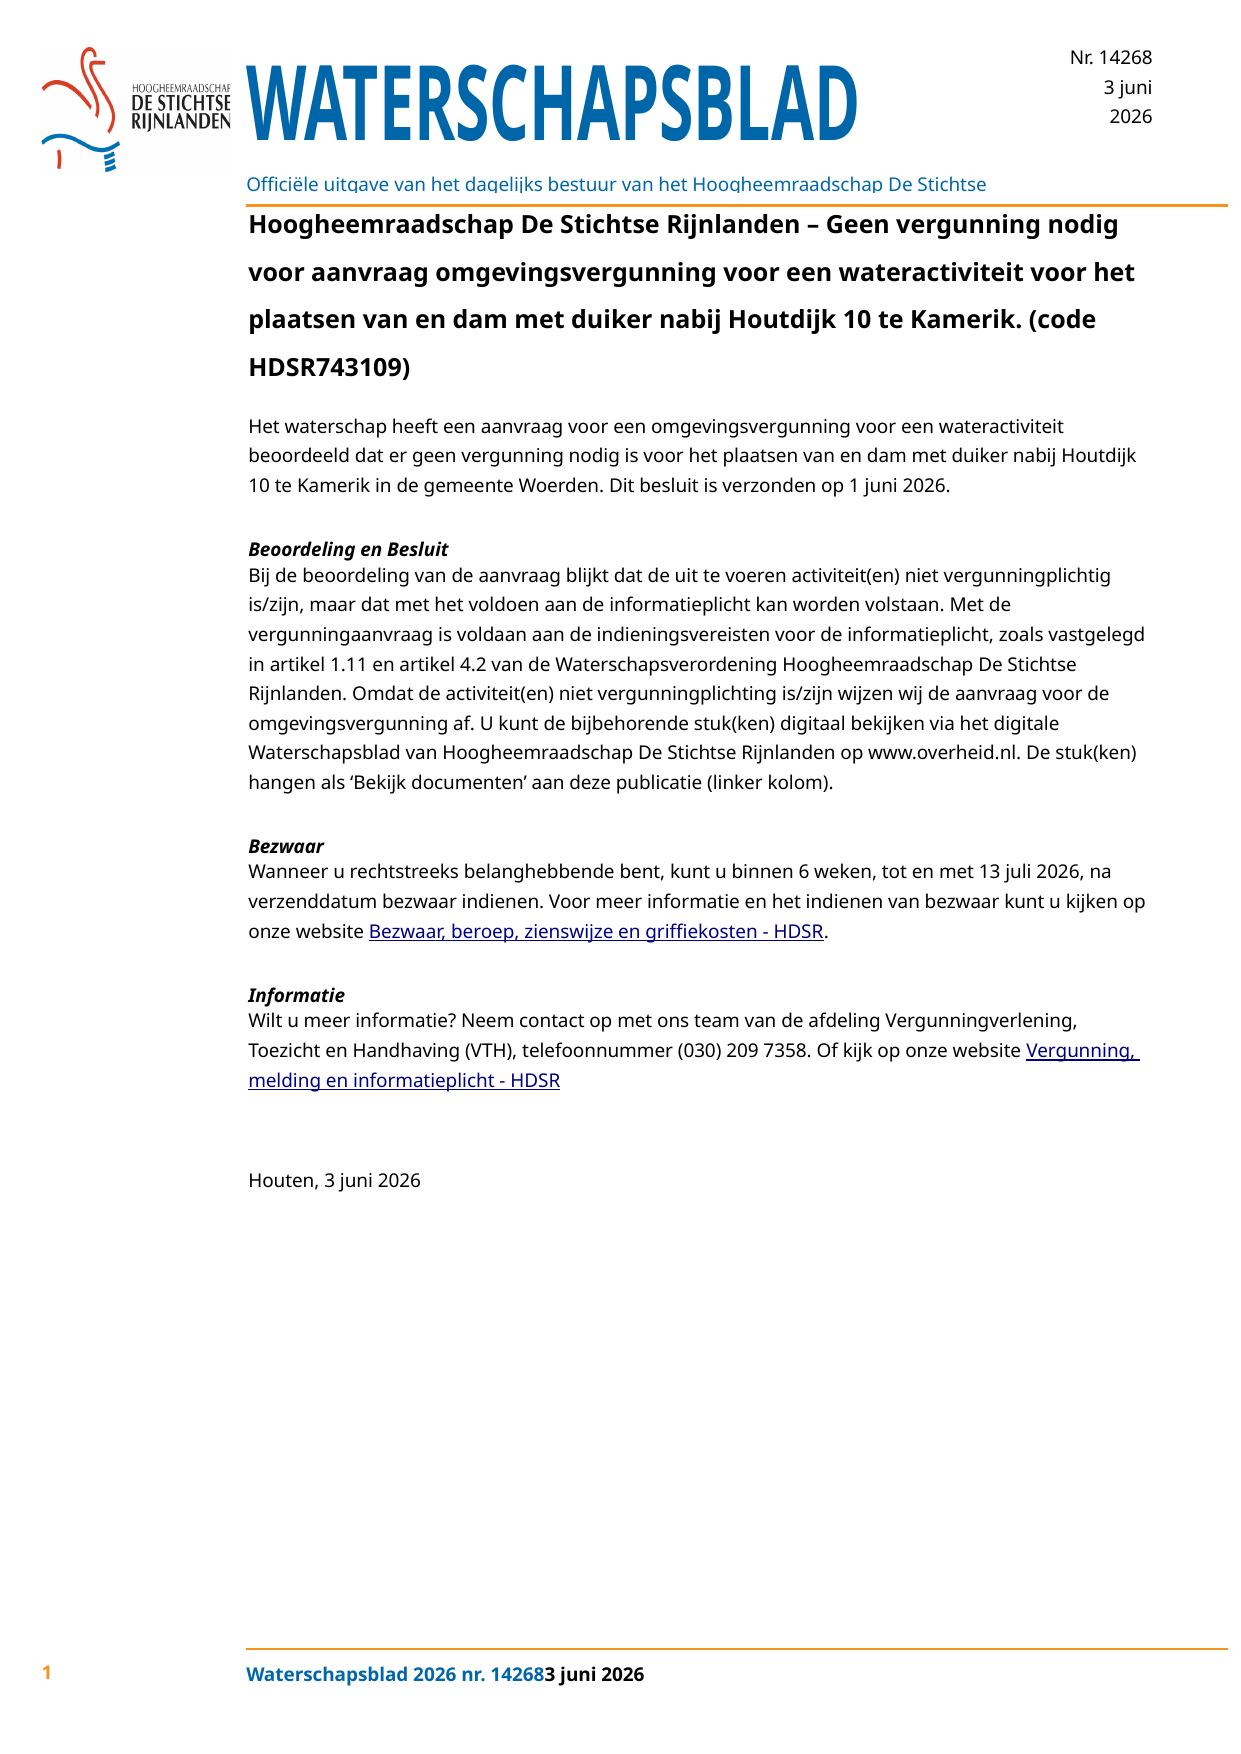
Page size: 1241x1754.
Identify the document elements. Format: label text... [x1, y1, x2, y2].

text Informatie [248, 982, 1152, 1008]
text Bezwaar [248, 833, 1152, 859]
text Wilt u meer informatie? Neem contact op met ons team van de afdeling Vergunningverlening, Toezicht en Handhaving (VTH), telefoonnummer (030) 209 7358. Of kijk op onze website Vergunning, melding en informatieplicht - HDSR [248, 1008, 1152, 1092]
picture [41, 47, 231, 172]
text Beoordeling en Besluit [248, 536, 1152, 562]
text Hoogheemraadschap De Stichtse Rijnlanden – Geen vergunning nodig voor aanvraag omgevingsvergunning voor een wateractiviteit voor het plaatsen van en dam met duiker nabij Houtdijk 10 te Kamerik. (code HDSR743109) [248, 207, 1152, 384]
text Het waterschap heeft een aanvraag voor een omgevingsvergunning voor een wateractiviteit beoordeeld dat er geen vergunning nodig is voor het plaatsen van en dam met duiker nabij Houtdijk 10 te Kamerik in de gemeente Woerden. Dit besluit is verzonden op 1 juni 2026. [248, 413, 1152, 498]
text Wanneer u rechtstreeks belanghebbende bent, kunt u binnen 6 weken, tot en met 13 juli 2026, na verzenddatum bezwaar indienen. Voor meer informatie en het indienen van bezwaar kunt u kijken op onze website Bezwaar, beroep, zienswijze en griffiekosten - HDSR. [248, 859, 1152, 944]
text Bij de beoordeling van de aanvraag blijkt dat de uit te voeren activiteit(en) niet vergunningplichtig is/zijn, maar dat met het voldoen aan de informatieplicht kan worden volstaan. Met de vergunningaanvraag is voldaan aan de indieningsvereisten voor de informatieplicht, zoals vastgelegd in artikel 1.11 en artikel 4.2 van de Waterschapsverordening Hoogheemraadschap De Stichtse Rijnlanden. Omdat de activiteit(en) niet vergunningplichting is/zijn wijzen wij de aanvraag voor de omgevingsvergunning af. U kunt de bijbehorende stuk(ken) digitaal bekijken via het digitale Waterschapsblad van Hoogheemraadschap De Stichtse Rijnlanden op www.overheid.nl. De stuk(ken) hangen als ‘Bekijk documenten’ aan deze publicatie (linker kolom). [248, 562, 1152, 795]
text Houten, 3 juni 2026 [248, 1168, 1152, 1193]
